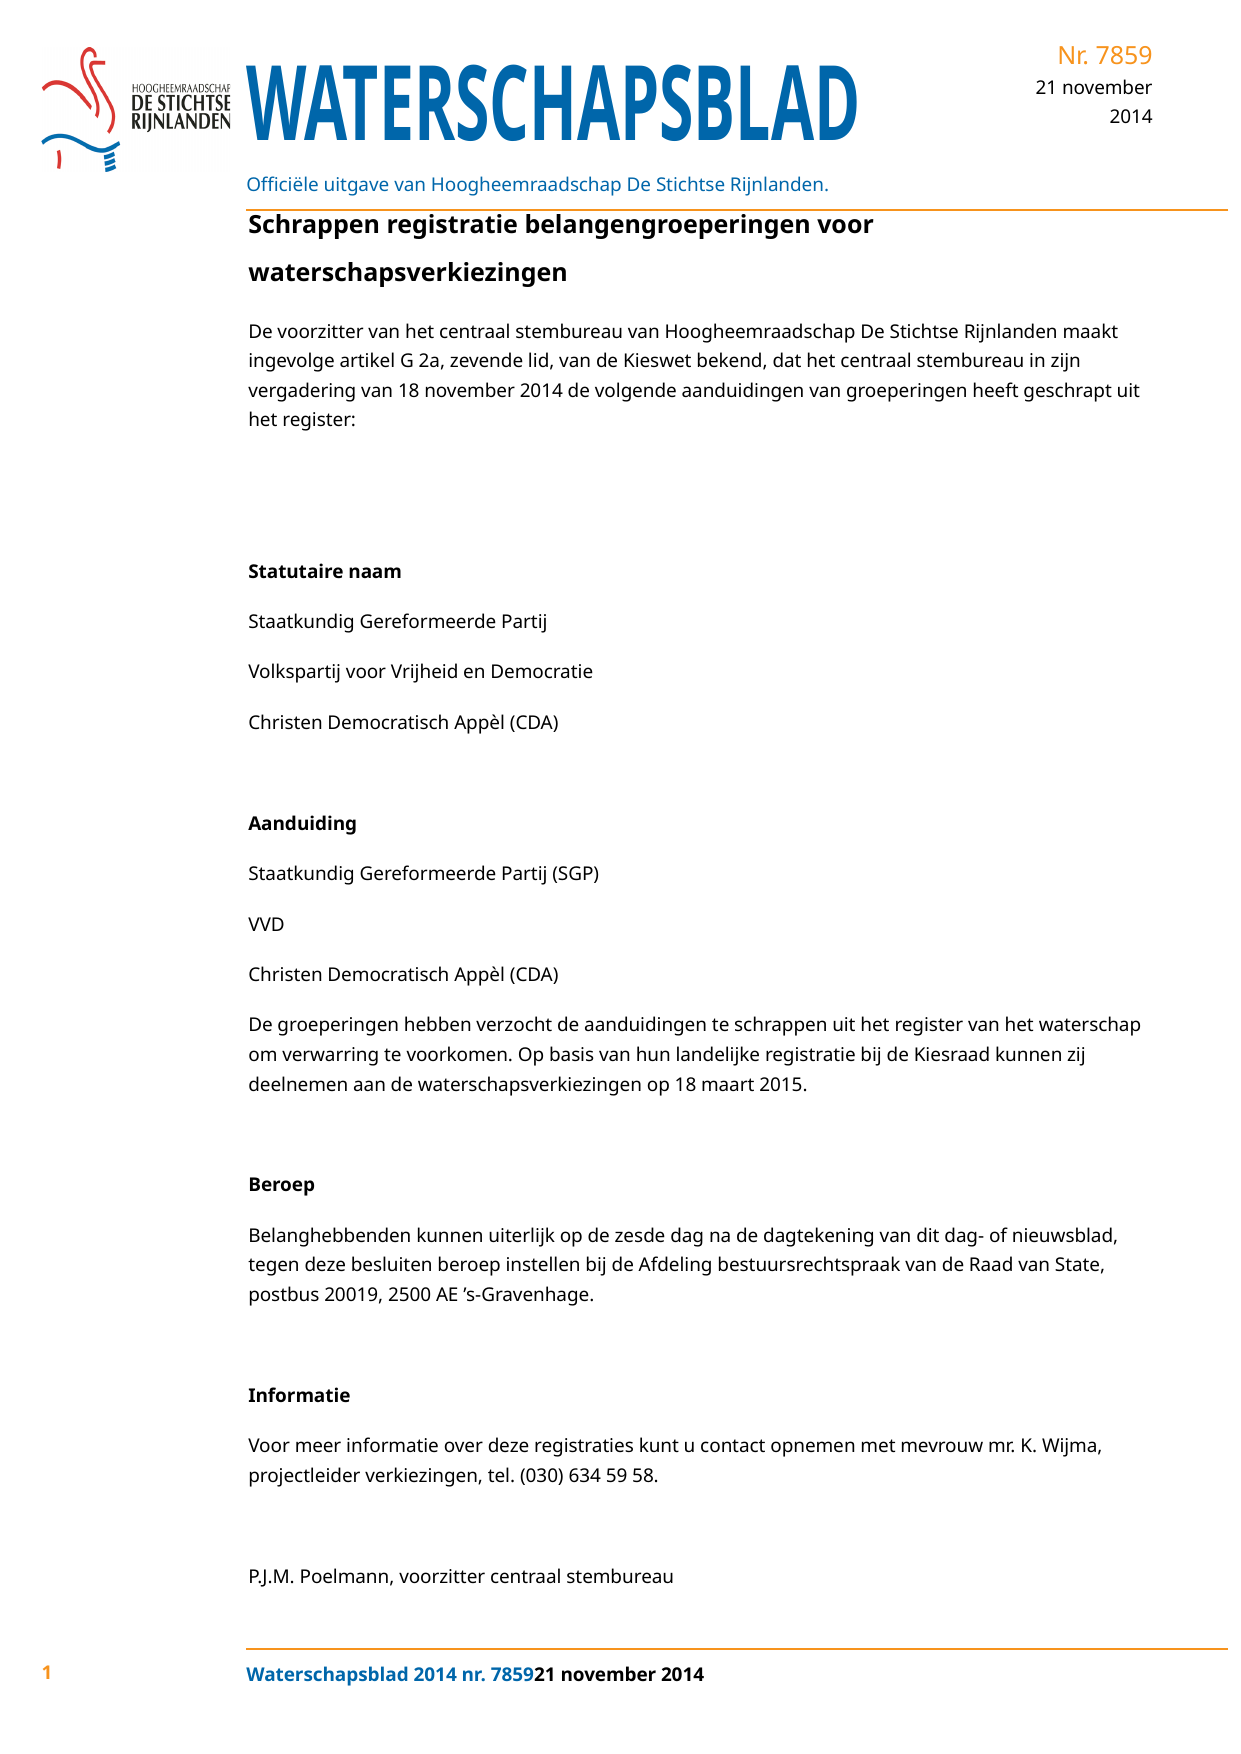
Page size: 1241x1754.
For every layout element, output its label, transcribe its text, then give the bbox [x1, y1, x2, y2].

text Christen Democratisch Appèl (CDA) [248, 961, 1152, 987]
text VVD [248, 911, 1152, 937]
text Voor meer informatie over deze registraties kunt u contact opnemen met mevrouw mr. K. Wijma, projectleider verkiezingen, tel. (030) 634 59 58. [248, 1432, 1152, 1488]
text Volkspartij voor Vrijheid en Democratie [248, 659, 1152, 684]
text Christen Democratisch Appèl (CDA) [248, 709, 1152, 735]
text Beroep [248, 1172, 1152, 1197]
text De groeperingen hebben verzocht de aanduidingen te schrappen uit het register van het waterschap om verwarring te voorkomen. Op basis van hun landelijke registratie bij de Kiesraad kunnen zij deelnemen aan de waterschapsverkiezingen op 18 maart 2015. [248, 1012, 1152, 1097]
text Staatkundig Gereformeerde Partij (SGP) [248, 860, 1152, 886]
text Schrappen registratie belangengroeperingen voor waterschapsverkiezingen [248, 211, 1152, 288]
text Aanduiding [248, 810, 1152, 836]
text Informatie [248, 1382, 1152, 1408]
picture [41, 47, 231, 172]
text Staatkundig Gereformeerde Partij [248, 608, 1152, 634]
text De voorzitter van het centraal stembureau van Hoogheemraadschap De Stichtse Rijnlanden maakt ingevolge artikel G 2a, zevende lid, van de Kieswet bekend, dat het centraal stembureau in zijn vergadering van 18 november 2014 de volgende aanduidingen van groeperingen heeft geschrapt uit het register: [248, 318, 1152, 432]
text Belanghebbenden kunnen uiterlijk op de zesde dag na de dagtekening van dit dag- of nieuwsblad, tegen deze besluiten beroep instellen bij de Afdeling bestuursrechtspraak van de Raad van State, postbus 20019, 2500 AE ’s-Gravenhage. [248, 1222, 1152, 1307]
text P.J.M. Poelmann, voorzitter centraal stembureau [248, 1563, 1152, 1589]
text Statutaire naam [248, 558, 1152, 584]
